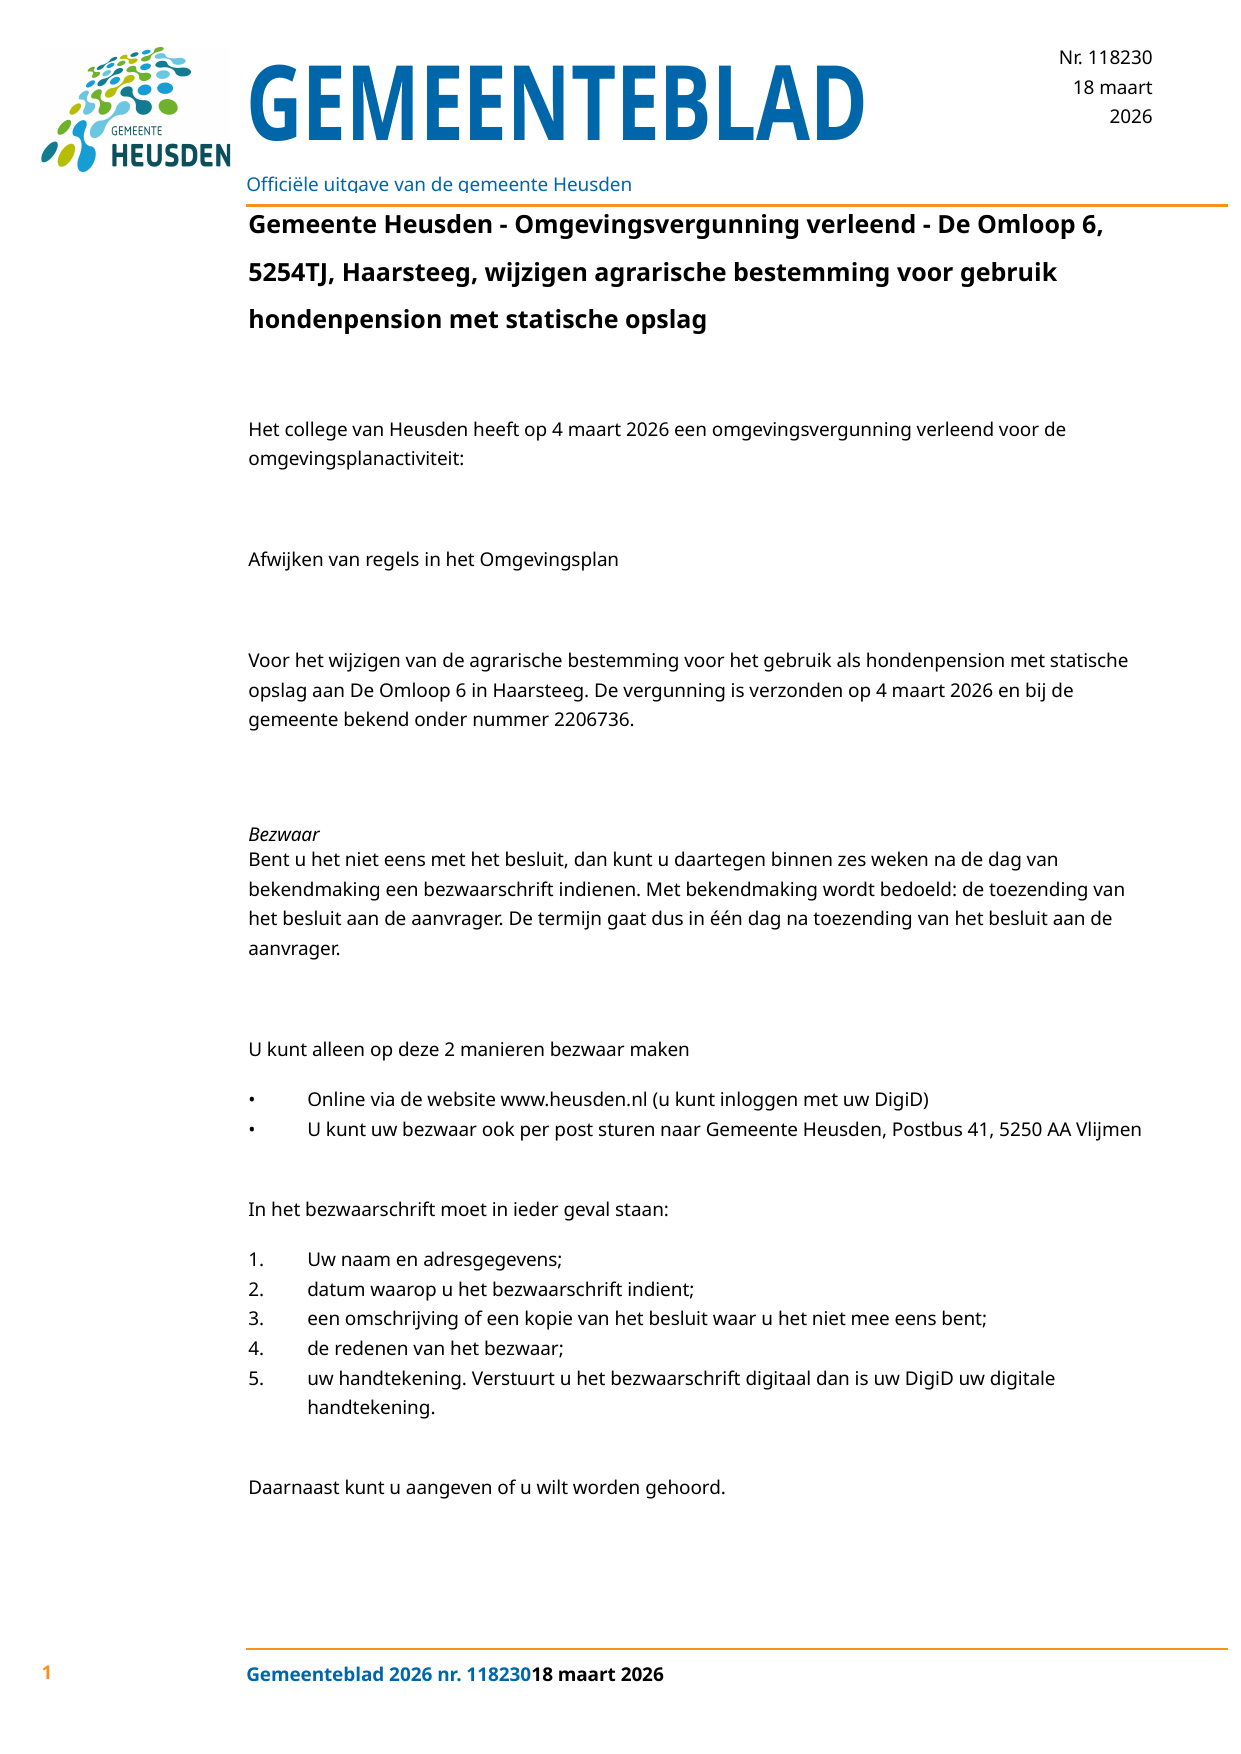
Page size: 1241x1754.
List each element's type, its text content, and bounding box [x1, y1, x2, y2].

picture [41, 47, 231, 172]
list uw handtekening. Verstuurt u het bezwaarschrift digitaal dan is uw DigiD uw digitale handtekening. [248, 1365, 1152, 1420]
list datum waarop u het bezwaarschrift indient; [248, 1276, 1152, 1302]
text Het college van Heusden heeft op 4 maart 2026 een omgevingsvergunning verleend voor de omgevingsplanactiviteit: [248, 416, 1152, 471]
text Afwijken van regels in het Omgevingsplan [248, 546, 1152, 572]
text Bent u het niet eens met het besluit, dan kunt u daartegen binnen zes weken na de dag van bekendmaking een bezwaarschrift indienen. Met bekendmaking wordt bedoeld: de toezending van het besluit aan de aanvrager. De termijn gaat dus in één dag na toezending van het besluit aan de aanvrager. [248, 846, 1152, 961]
list de redenen van het bezwaar; [248, 1335, 1152, 1361]
text Daarnaast kunt u aangeven of u wilt worden gehoord. [248, 1474, 1152, 1500]
text Voor het wijzigen van de agrarische bestemming voor het gebruik als hondenpension met statische opslag aan De Omloop 6 in Haarsteeg. De vergunning is verzonden op 4 maart 2026 en bij de gemeente bekend onder nummer 2206736. [248, 647, 1152, 732]
text Bezwaar [248, 821, 1152, 846]
list Uw naam en adresgegevens; [248, 1246, 1152, 1272]
list U kunt uw bezwaar ook per post sturen naar Gemeente Heusden, Postbus 41, 5250 AA Vlijmen [248, 1116, 1152, 1142]
text Gemeente Heusden - Omgevingsvergunning verleend - De Omloop 6, 5254TJ, Haarsteeg, wijzigen agrarische bestemming voor gebruik hondenpension met statische opslag [248, 207, 1152, 336]
list een omschrijving of een kopie van het besluit waar u het niet mee eens bent; [248, 1306, 1152, 1331]
list Online via de website www.heusden.nl (u kunt inloggen met uw DigiD) [248, 1086, 1152, 1112]
text U kunt alleen op deze 2 manieren bezwaar maken [248, 1036, 1152, 1062]
text In het bezwaarschrift moet in ieder geval staan: [248, 1196, 1152, 1222]
